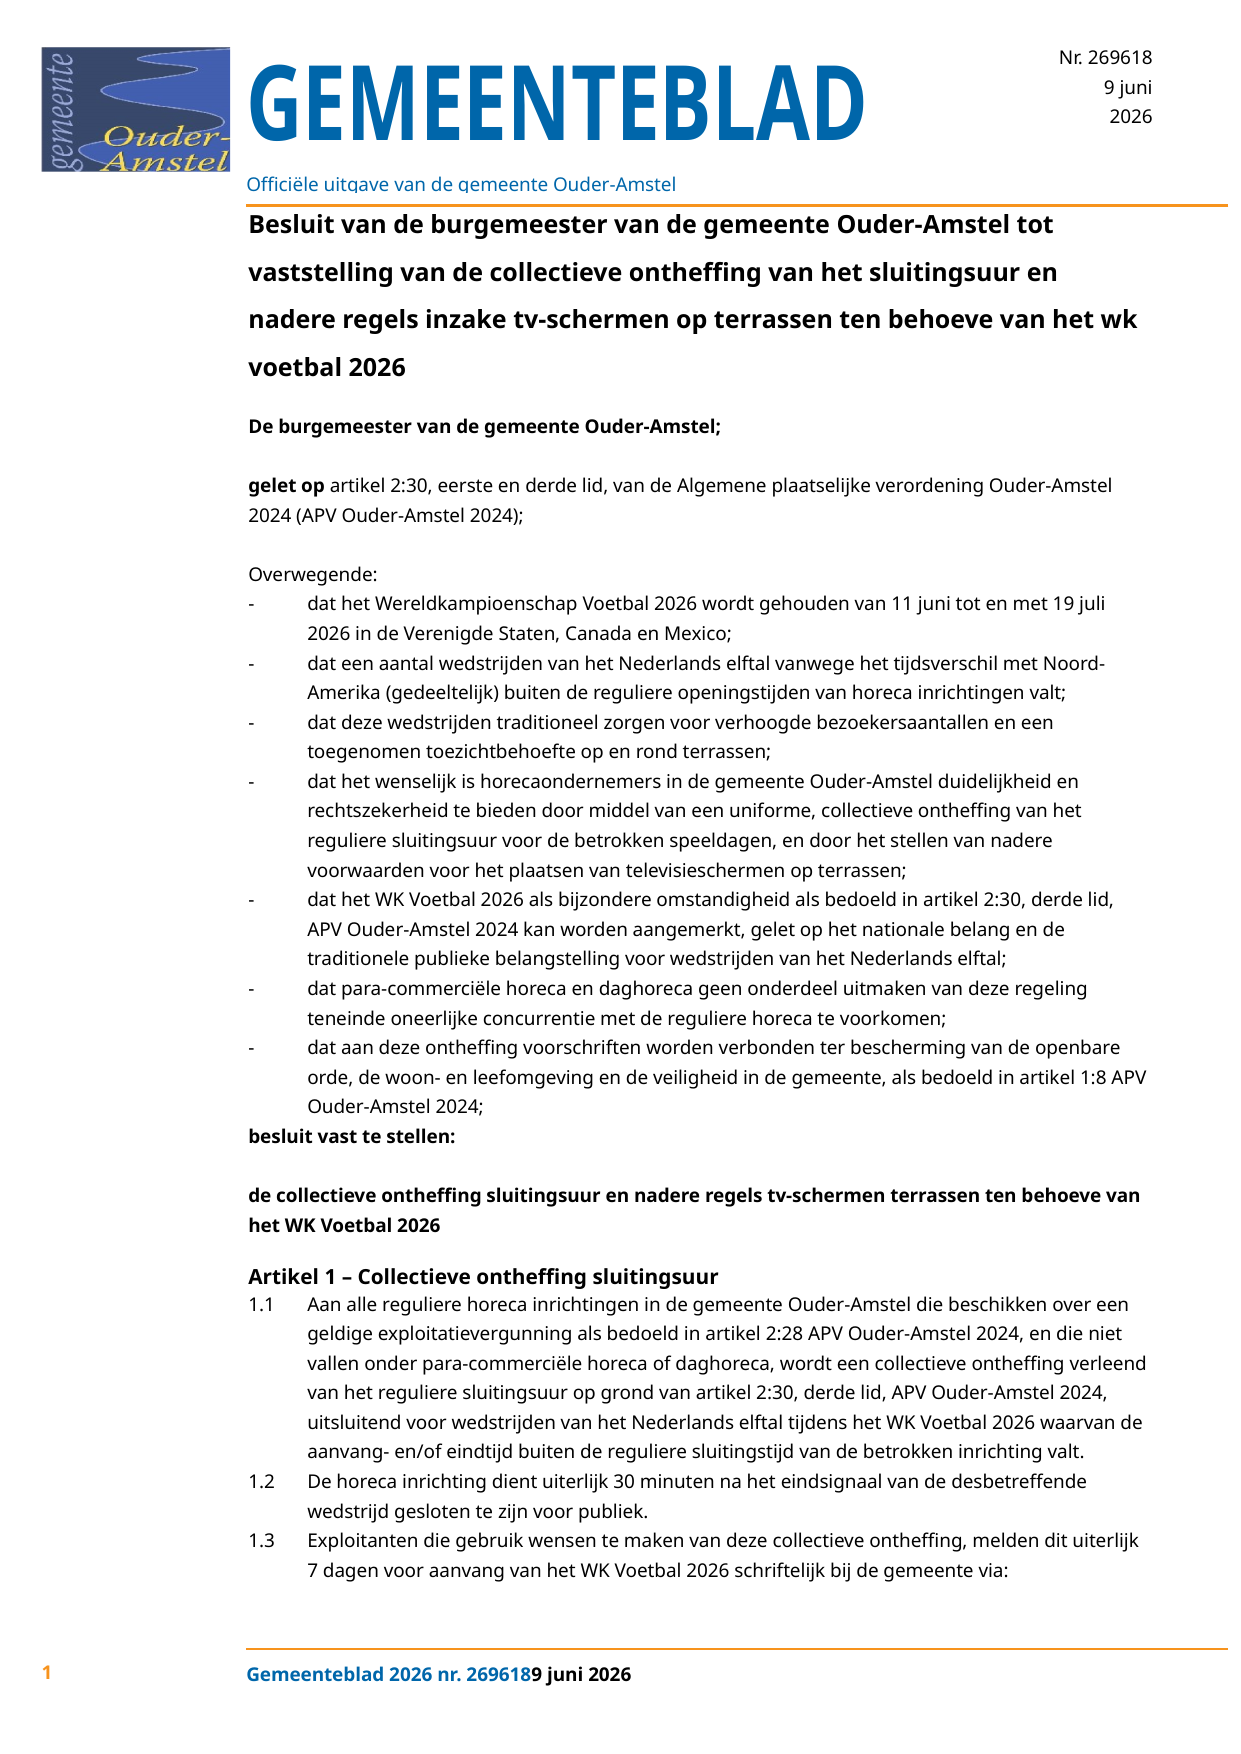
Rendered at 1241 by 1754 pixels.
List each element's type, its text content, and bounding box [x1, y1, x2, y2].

text besluit vast te stellen: [248, 1123, 1152, 1149]
list dat het Wereldkampioenschap Voetbal 2026 wordt gehouden van 11 juni tot en met 19 juli 2026 in de Verenigde Staten, Canada en Mexico; [248, 591, 1152, 646]
list dat het wenselijk is horecaondernemers in de gemeente Ouder-Amstel duidelijkheid en rechtszekerheid te bieden door middel van een uniforme, collectieve ontheffing van het reguliere sluitingsuur voor de betrokken speeldagen, en door het stellen van nadere voorwaarden voor het plaatsen van televisieschermen op terrassen; [248, 768, 1152, 883]
list Aan alle reguliere horeca inrichtingen in de gemeente Ouder-Amstel die beschikken over een geldige exploitatievergunning als bedoeld in artikel 2:28 APV Ouder-Amstel 2024, en die niet vallen onder para-commerciële horeca of daghoreca, wordt een collectieve ontheffing verleend van het reguliere sluitingsuur op grond van artikel 2:30, derde lid, APV Ouder-Amstel 2024, uitsluitend voor wedstrijden van het Nederlands elftal tijdens het WK Voetbal 2026 waarvan de aanvang- en/of eindtijd buiten de reguliere sluitingstijd van de betrokken inrichting valt. [248, 1291, 1152, 1464]
list dat een aantal wedstrijden van het Nederlands elftal vanwege het tijdsverschil met Noord-Amerika (gedeeltelijk) buiten de reguliere openingstijden van horeca inrichtingen valt; [248, 650, 1152, 705]
text De burgemeester van de gemeente Ouder-Amstel; [248, 413, 1152, 439]
list dat deze wedstrijden traditioneel zorgen voor verhoogde bezoekersaantallen en een toegenomen toezichtbehoefte op en rond terrassen; [248, 709, 1152, 764]
text Besluit van de burgemeester van de gemeente Ouder-Amstel tot vaststelling van de collectieve ontheffing van het sluitingsuur en nadere regels inzake tv-schermen op terrassen ten behoeve van het wk voetbal 2026 [248, 207, 1152, 384]
list dat het WK Voetbal 2026 als bijzondere omstandigheid als bedoeld in artikel 2:30, derde lid, APV Ouder-Amstel 2024 kan worden aangemerkt, gelet op het nationale belang en de traditionele publieke belangstelling voor wedstrijden van het Nederlands elftal; [248, 886, 1152, 971]
list Exploitanten die gebruik wensen te maken van deze collectieve ontheffing, melden dit uiterlijk 7 dagen voor aanvang van het WK Voetbal 2026 schriftelijk bij de gemeente via: [248, 1527, 1152, 1583]
picture [41, 47, 231, 172]
text de collectieve ontheffing sluitingsuur en nadere regels tv-schermen terrassen ten behoeve van het WK Voetbal 2026 [248, 1182, 1152, 1238]
list dat aan deze ontheffing voorschriften worden verbonden ter bescherming van de openbare orde, de woon- en leefomgeving en de veiligheid in de gemeente, als bedoeld in artikel 1:8 APV Ouder-Amstel 2024; [248, 1034, 1152, 1119]
list dat para-commerciële horeca en daghoreca geen onderdeel uitmaken van deze regeling teneinde oneerlijke concurrentie met de reguliere horeca te voorkomen; [248, 975, 1152, 1031]
text gelet op artikel 2:30, eerste en derde lid, van de Algemene plaatselijke verordening Ouder-Amstel 2024 (APV Ouder-Amstel 2024); [248, 472, 1152, 528]
text Overwegende: [248, 561, 1152, 587]
list De horeca inrichting dient uiterlijk 30 minuten na het eindsignaal van de desbetreffende wedstrijd gesloten te zijn voor publiek. [248, 1468, 1152, 1523]
text Artikel 1 – Collectieve ontheffing sluitingsuur [248, 1262, 1152, 1291]
